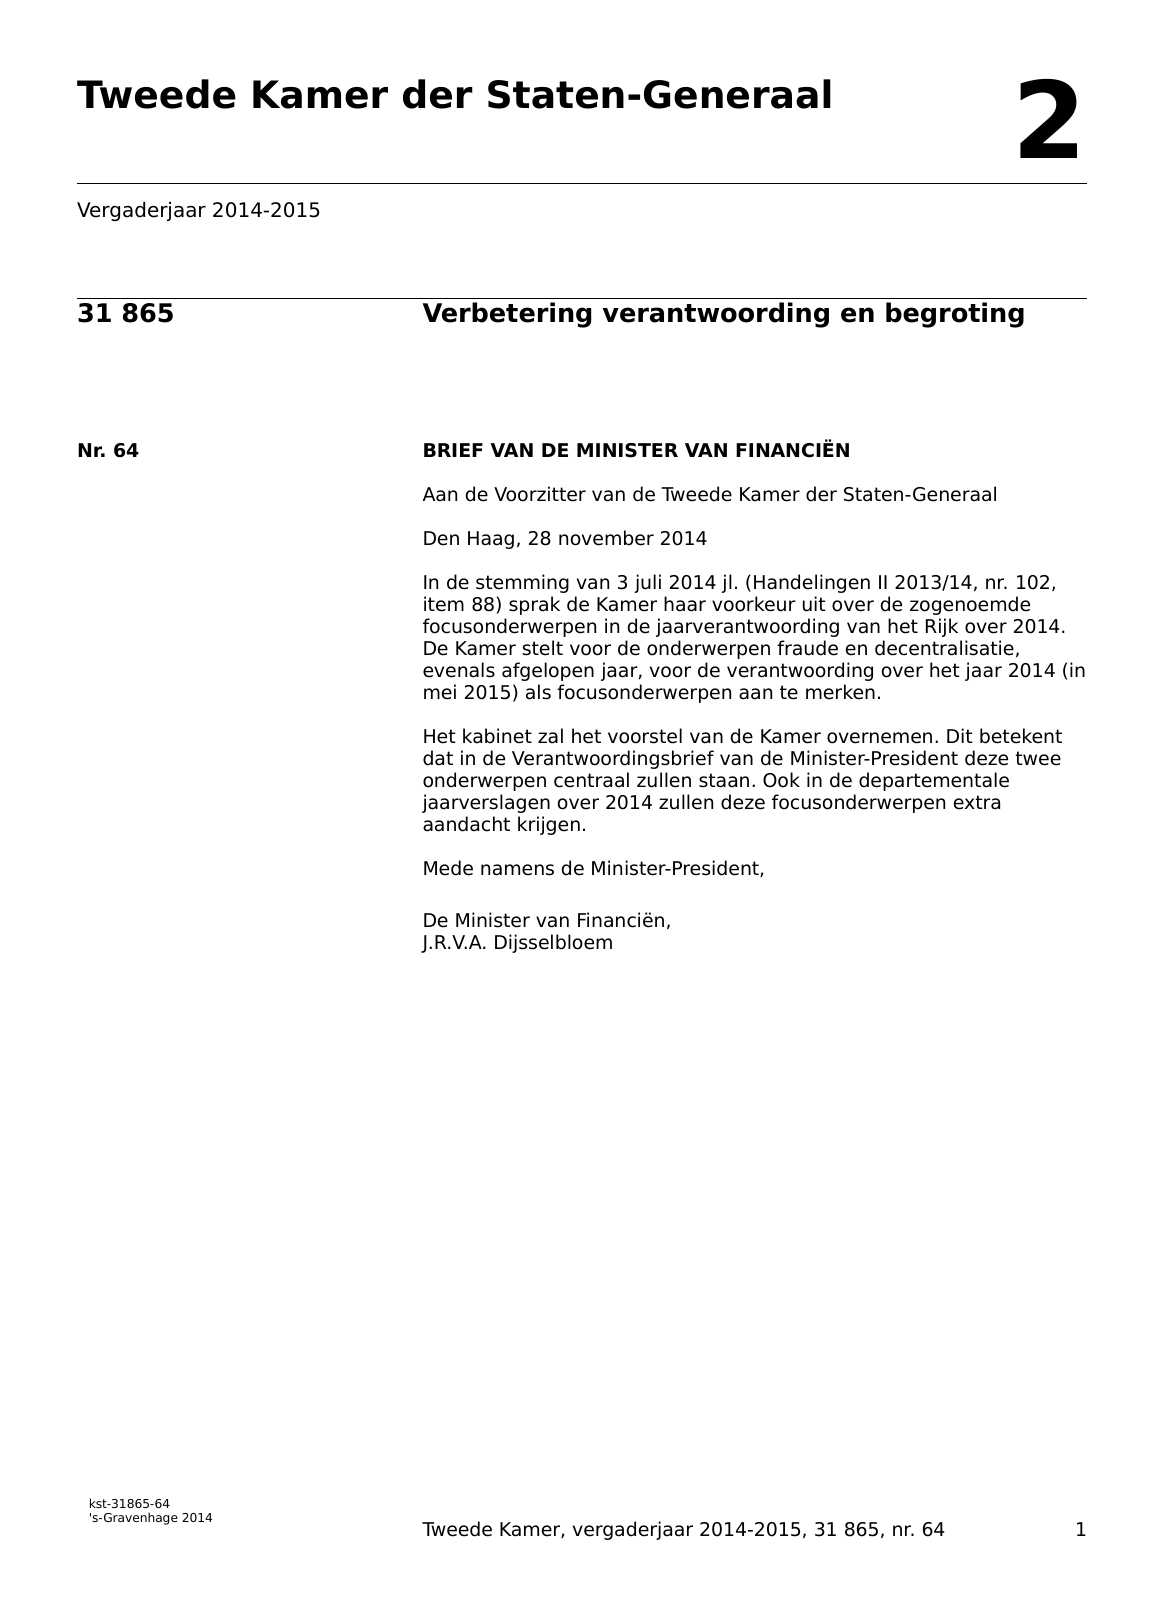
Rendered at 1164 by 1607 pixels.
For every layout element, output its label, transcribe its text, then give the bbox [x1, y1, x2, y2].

table_header Tweede Kamer der Staten-Generaal [77, 59, 886, 183]
subtitle Nr. 64 BRIEF VAN DE MINISTER VAN FINANCIËN [77, 440, 1087, 462]
text Den Haag, 28 november 2014 [422, 528, 1087, 550]
text Aan de Voorzitter van de Tweede Kamer der Staten-Generaal [422, 484, 1087, 506]
table_header 2 [886, 59, 1087, 183]
text Mede namens de Minister-President, [422, 858, 1087, 880]
subtitle 31 865 Verbetering verantwoording en begroting [77, 299, 1087, 329]
table_cell Vergaderjaar 2014-2015 [77, 184, 1087, 298]
text In de stemming van 3 juli 2014 jl. (Handelingen II 2013/14, nr. 102, item 88) sprak de Kamer haar voorkeur uit over de zogenoemde focusonderwerpen in de jaarverantwoording van het Rijk over 2014. De Kamer stelt voor de onderwerpen fraude en decentralisatie, evenals afgelopen jaar, voor de verantwoording over het jaar 2014 (in mei 2015) als focusonderwerpen aan te merken. [422, 572, 1087, 704]
text De Minister van Financiën, J.R.V.A. Dijsselbloem [422, 910, 1087, 954]
text Het kabinet zal het voorstel van de Kamer overnemen. Dit betekent dat in de Verantwoordingsbrief van de Minister-President deze twee onderwerpen centraal zullen staan. Ook in de departementale jaarverslagen over 2014 zullen deze focusonderwerpen extra aandacht krijgen. [422, 726, 1087, 836]
text kst-31865-64 [88, 1497, 323, 1511]
text 's-Gravenhage 2014 [88, 1511, 323, 1525]
